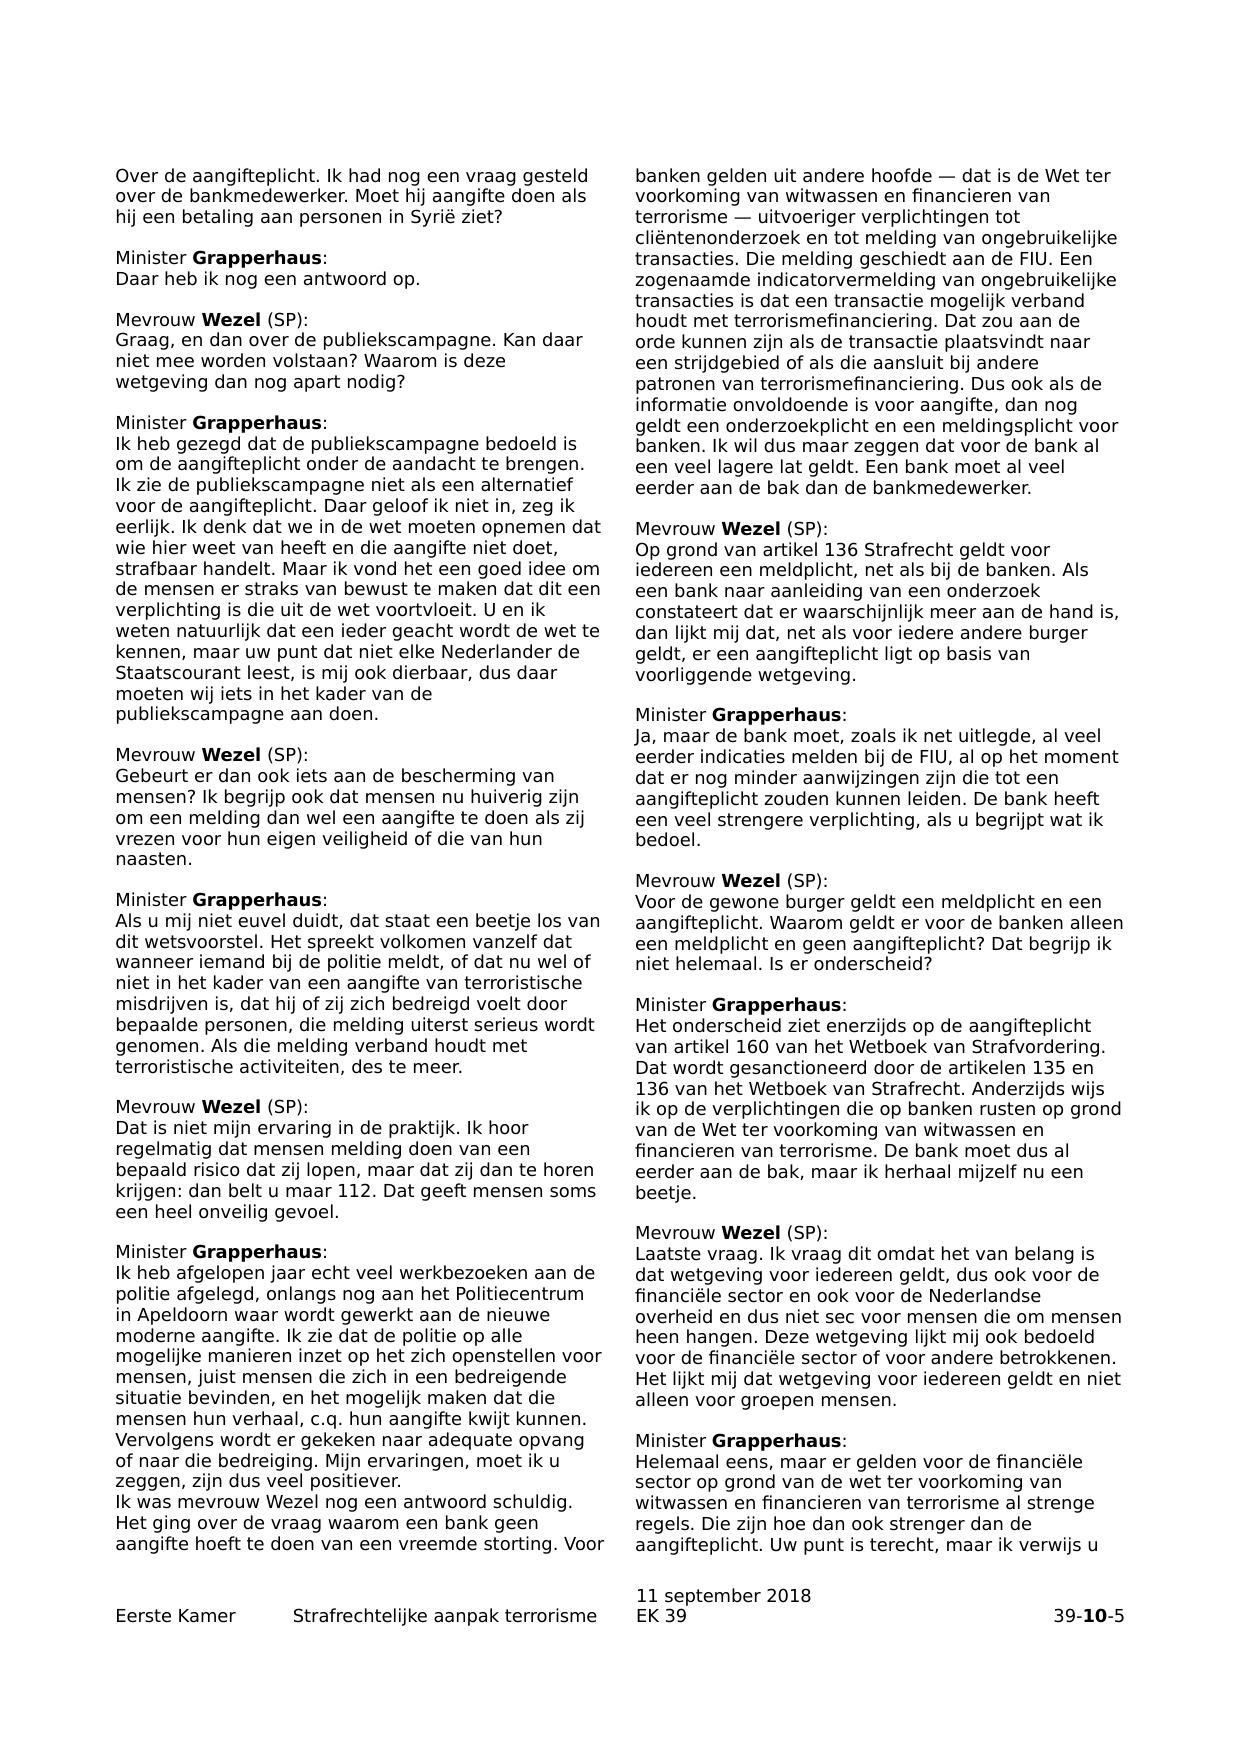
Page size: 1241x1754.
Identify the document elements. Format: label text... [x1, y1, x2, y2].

text Dat is niet mijn ervaring in de praktijk. Ik hoor regelmatig dat mensen melding doen van een bepaald risico dat zij lopen, maar dat zij dan te horen krijgen: dan belt u maar 112. Dat geeft mensen soms een heel onveilig gevoel. [115, 1118, 605, 1222]
text Het onderscheid ziet enerzijds op de aangifteplicht van artikel 160 van het Wetboek van Strafvordering. Dat wordt gesanctioneerd door de artikelen 135 en 136 van het Wetboek van Strafrecht. Anderzijds wijs ik op de verplichtingen die op banken rusten op grond van de Wet ter voorkoming van witwassen en financieren van terrorisme. De bank moet dus al eerder aan de bak, maar ik herhaal mijzelf nu een beetje. [635, 1016, 1125, 1203]
text Ik heb gezegd dat de publiekscampagne bedoeld is om de aangifteplicht onder de aandacht te brengen. Ik zie de publiekscampagne niet als een alternatief voor de aangifteplicht. Daar geloof ik niet in, zeg ik eerlijk. Ik denk dat we in de wet moeten opnemen dat wie hier weet van heeft en die aangifte niet doet, strafbaar handelt. Maar ik vond het een goed idee om de mensen er straks van bewust te maken dat dit een verplichting is die uit de wet voortvloeit. U en ik weten natuurlijk dat een ieder geacht wordt de wet te kennen, maar uw punt dat niet elke Nederlander de Staatscourant leest, is mij ook dierbaar, dus daar moeten wij iets in het kader van de publiekscampagne aan doen. [115, 433, 605, 725]
text Laatste vraag. Ik vraag dit omdat het van belang is dat wetgeving voor iedereen geldt, dus ook voor de financiële sector en ook voor de Nederlandse overheid en dus niet sec voor mensen die om mensen heen hangen. Deze wetgeving lijkt mij ook bedoeld voor de financiële sector of voor andere betrokkenen. Het lijkt mij dat wetgeving voor iedereen geldt en niet alleen voor groepen mensen. [635, 1244, 1125, 1411]
text Voor de gewone burger geldt een meldplicht en een aangifteplicht. Waarom geldt er voor de banken alleen een meldplicht en geen aangifteplicht? Dat begrijp ik niet helemaal. Is er onderscheid? [635, 892, 1125, 975]
text Mevrouw Wezel (SP): [635, 871, 1125, 892]
text Over de aangifteplicht. Ik had nog een vraag gesteld over de bankmedewerker. Moet hij aangifte doen als hij een betaling aan personen in Syrië ziet? [115, 165, 605, 228]
text Minister Grapperhaus: [115, 1242, 605, 1263]
text Helemaal eens, maar er gelden voor de financiële sector op grond van de wet ter voorkoming van witwassen en financieren van terrorisme al strenge regels. Die zijn hoe dan ook strenger dan de aangifteplicht. Uw punt is terecht, maar ik verwijs u [635, 1451, 1125, 1556]
text Minister Grapperhaus: [635, 995, 1125, 1016]
text Minister Grapperhaus: [115, 890, 605, 911]
text Als u mij niet euvel duidt, dat staat een beetje los van dit wetsvoorstel. Het spreekt volkomen vanzelf dat wanneer iemand bij de politie meldt, of dat nu wel of niet in het kader van een aangifte van terroristische misdrijven is, dat hij of zij zich bedreigd voelt door bepaalde personen, die melding uiterst serieus wordt genomen. Als die melding verband houdt met terroristische activiteiten, des te meer. [115, 911, 605, 1077]
text Op grond van artikel 136 Strafrecht geldt voor iedereen een meldplicht, net als bij de banken. Als een bank naar aanleiding van een onderzoek constateert dat er waarschijnlijk meer aan de hand is, dan lijkt mij dat, net als voor iedere andere burger geldt, er een aangifteplicht ligt op basis van voorliggende wetgeving. [635, 539, 1125, 685]
text Mevrouw Wezel (SP): [115, 309, 605, 330]
text Graag, en dan over de publiekscampagne. Kan daar niet mee worden volstaan? Waarom is deze wetgeving dan nog apart nodig? [115, 330, 605, 393]
text Minister Grapperhaus: [115, 413, 605, 433]
text Minister Grapperhaus: [635, 705, 1125, 726]
text Minister Grapperhaus: [115, 248, 605, 268]
text Gebeurt er dan ook iets aan de bescherming van mensen? Ik begrijp ook dat mensen nu huiverig zijn om een melding dan wel een aangifte te doen als zij vrezen voor hun eigen veiligheid of die van hun naasten. [115, 766, 605, 870]
text Ik was mevrouw Wezel nog een antwoord schuldig. Het ging over de vraag waarom een bank geen aangifte hoeft te doen van een vreemde storting. Voor [115, 1492, 605, 1554]
text Mevrouw Wezel (SP): [635, 519, 1125, 539]
text Ja, maar de bank moet, zoals ik net uitlegde, al veel eerder indicaties melden bij de FIU, al op het moment dat er nog minder aanwijzingen zijn die tot een aangifteplicht zouden kunnen leiden. De bank heeft een veel strengere verplichting, als u begrijpt wat ik bedoel. [635, 726, 1125, 851]
text Minister Grapperhaus: [635, 1431, 1125, 1451]
text banken gelden uit andere hoofde — dat is de Wet ter voorkoming van witwassen en financieren van terrorisme — uitvoeriger verplichtingen tot cliëntenonderzoek en tot melding van ongebruikelijke transacties. Die melding geschiedt aan de FIU. Een zogenaamde indicatorvermelding van ongebruikelijke transacties is dat een transactie mogelijk verband houdt met terrorismefinanciering. Dat zou aan de orde kunnen zijn als de transactie plaatsvindt naar een strijdgebied of als die aansluit bij andere patronen van terrorismefinanciering. Dus ook als de informatie onvoldoende is voor aangifte, dan nog geldt een onderzoekplicht en een meldingsplicht voor banken. Ik wil dus maar zeggen dat voor de bank al een veel lagere lat geldt. Een bank moet al veel eerder aan de bak dan de bankmedewerker. [635, 165, 1125, 499]
text Ik heb afgelopen jaar echt veel werkbezoeken aan de politie afgelegd, onlangs nog aan het Politiecentrum in Apeldoorn waar wordt gewerkt aan de nieuwe moderne aangifte. Ik zie dat de politie op alle mogelijke manieren inzet op het zich openstellen voor mensen, juist mensen die zich in een bedreigende situatie bevinden, en het mogelijk maken dat die mensen hun verhaal, c.q. hun aangifte kwijt kunnen. Vervolgens wordt er gekeken naar adequate opvang of naar die bedreiging. Mijn ervaringen, moet ik u zeggen, zijn dus veel positiever. [115, 1263, 605, 1492]
text Mevrouw Wezel (SP): [115, 1097, 605, 1118]
text Mevrouw Wezel (SP): [635, 1223, 1125, 1244]
text Mevrouw Wezel (SP): [115, 745, 605, 766]
text Daar heb ik nog een antwoord op. [115, 268, 605, 289]
